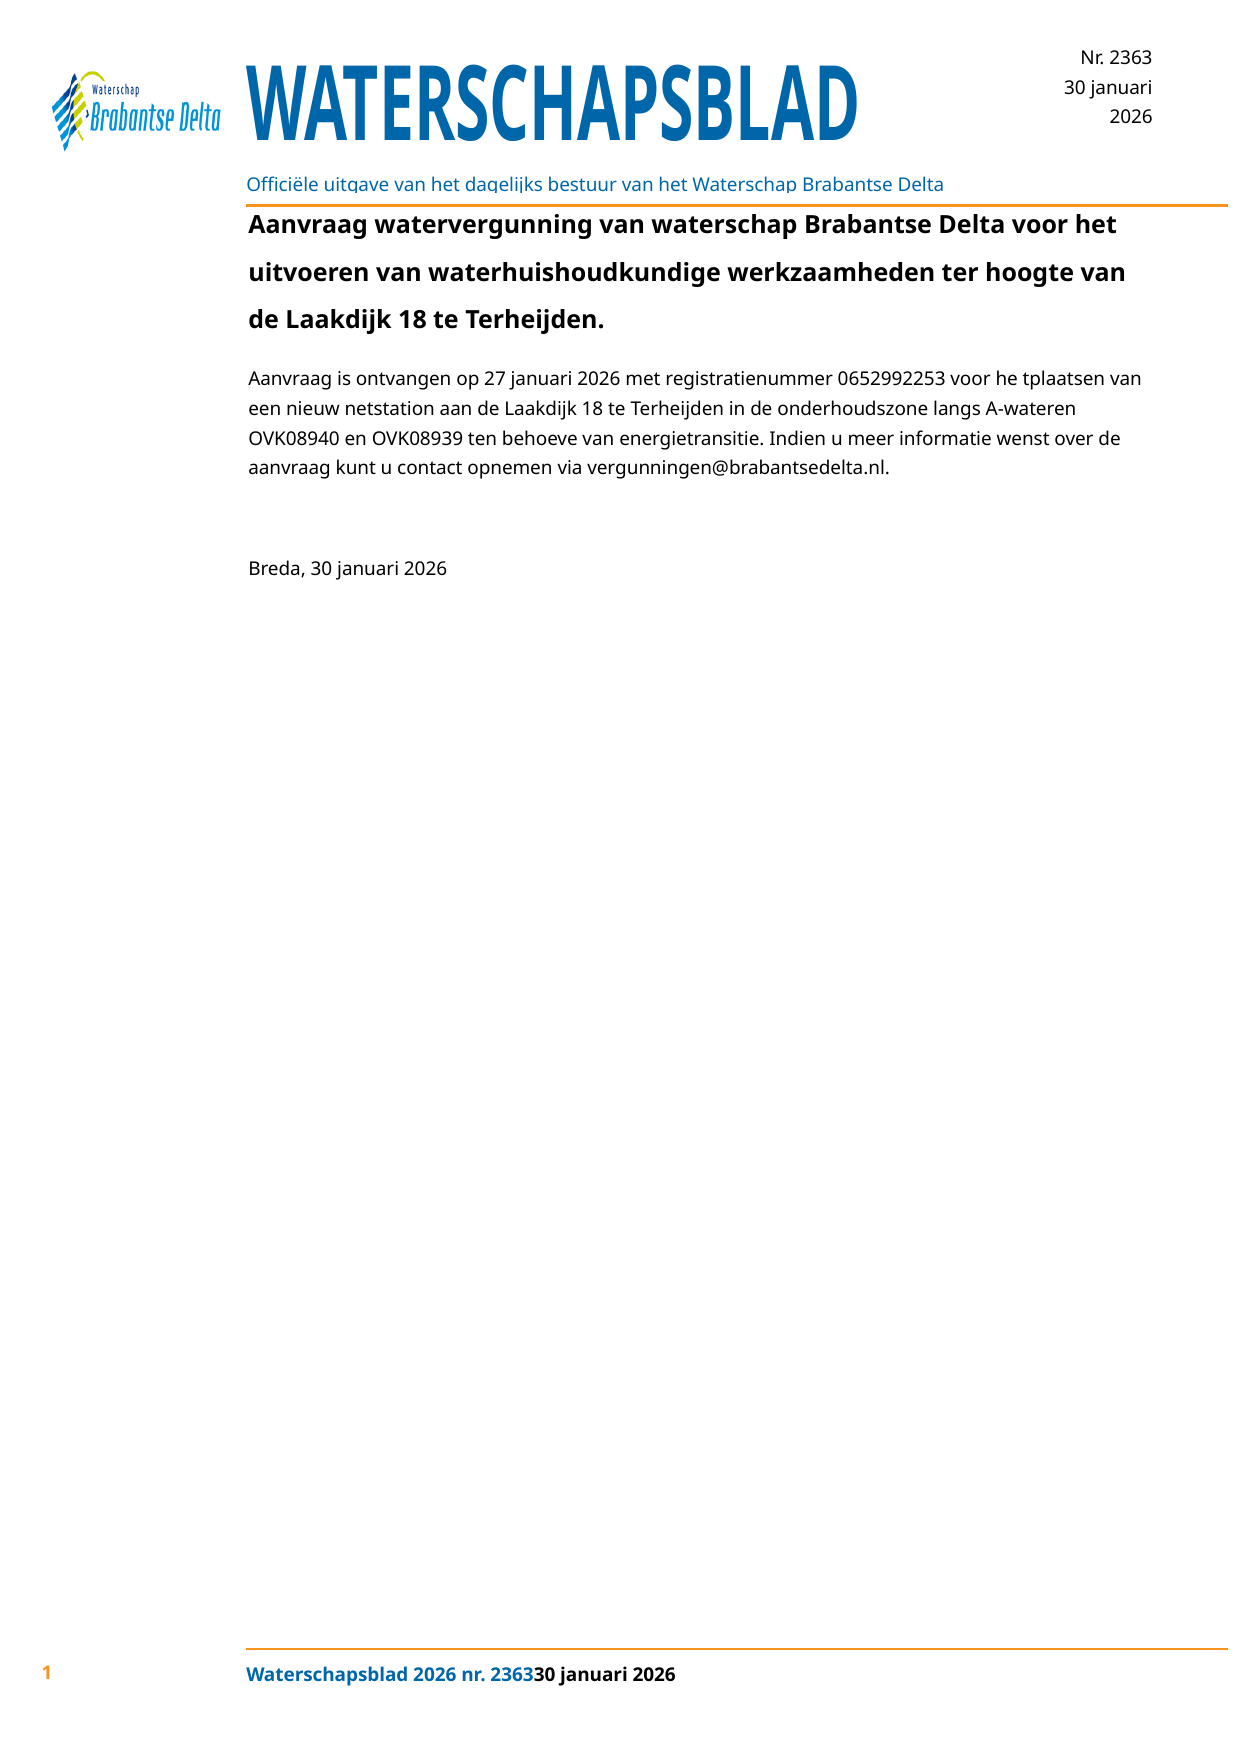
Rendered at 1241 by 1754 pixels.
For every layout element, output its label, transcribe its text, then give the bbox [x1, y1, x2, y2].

text Aanvraag is ontvangen op 27 januari 2026 met registratienummer 0652992253 voor he tplaatsen van een nieuw netstation aan de Laakdijk 18 te Terheijden in de onderhoudszone langs A-wateren OVK08940 en OVK08939 ten behoeve van energietransitie. Indien u meer informatie wenst over de aanvraag kunt u contact opnemen via vergunningen@brabantsedelta.nl. [248, 366, 1152, 480]
text Aanvraag watervergunning van waterschap Brabantse Delta voor het uitvoeren van waterhuishoudkundige werkzaamheden ter hoogte van de Laakdijk 18 te Terheijden. [248, 207, 1152, 336]
picture [41, 47, 231, 172]
text Breda, 30 januari 2026 [248, 555, 1152, 581]
